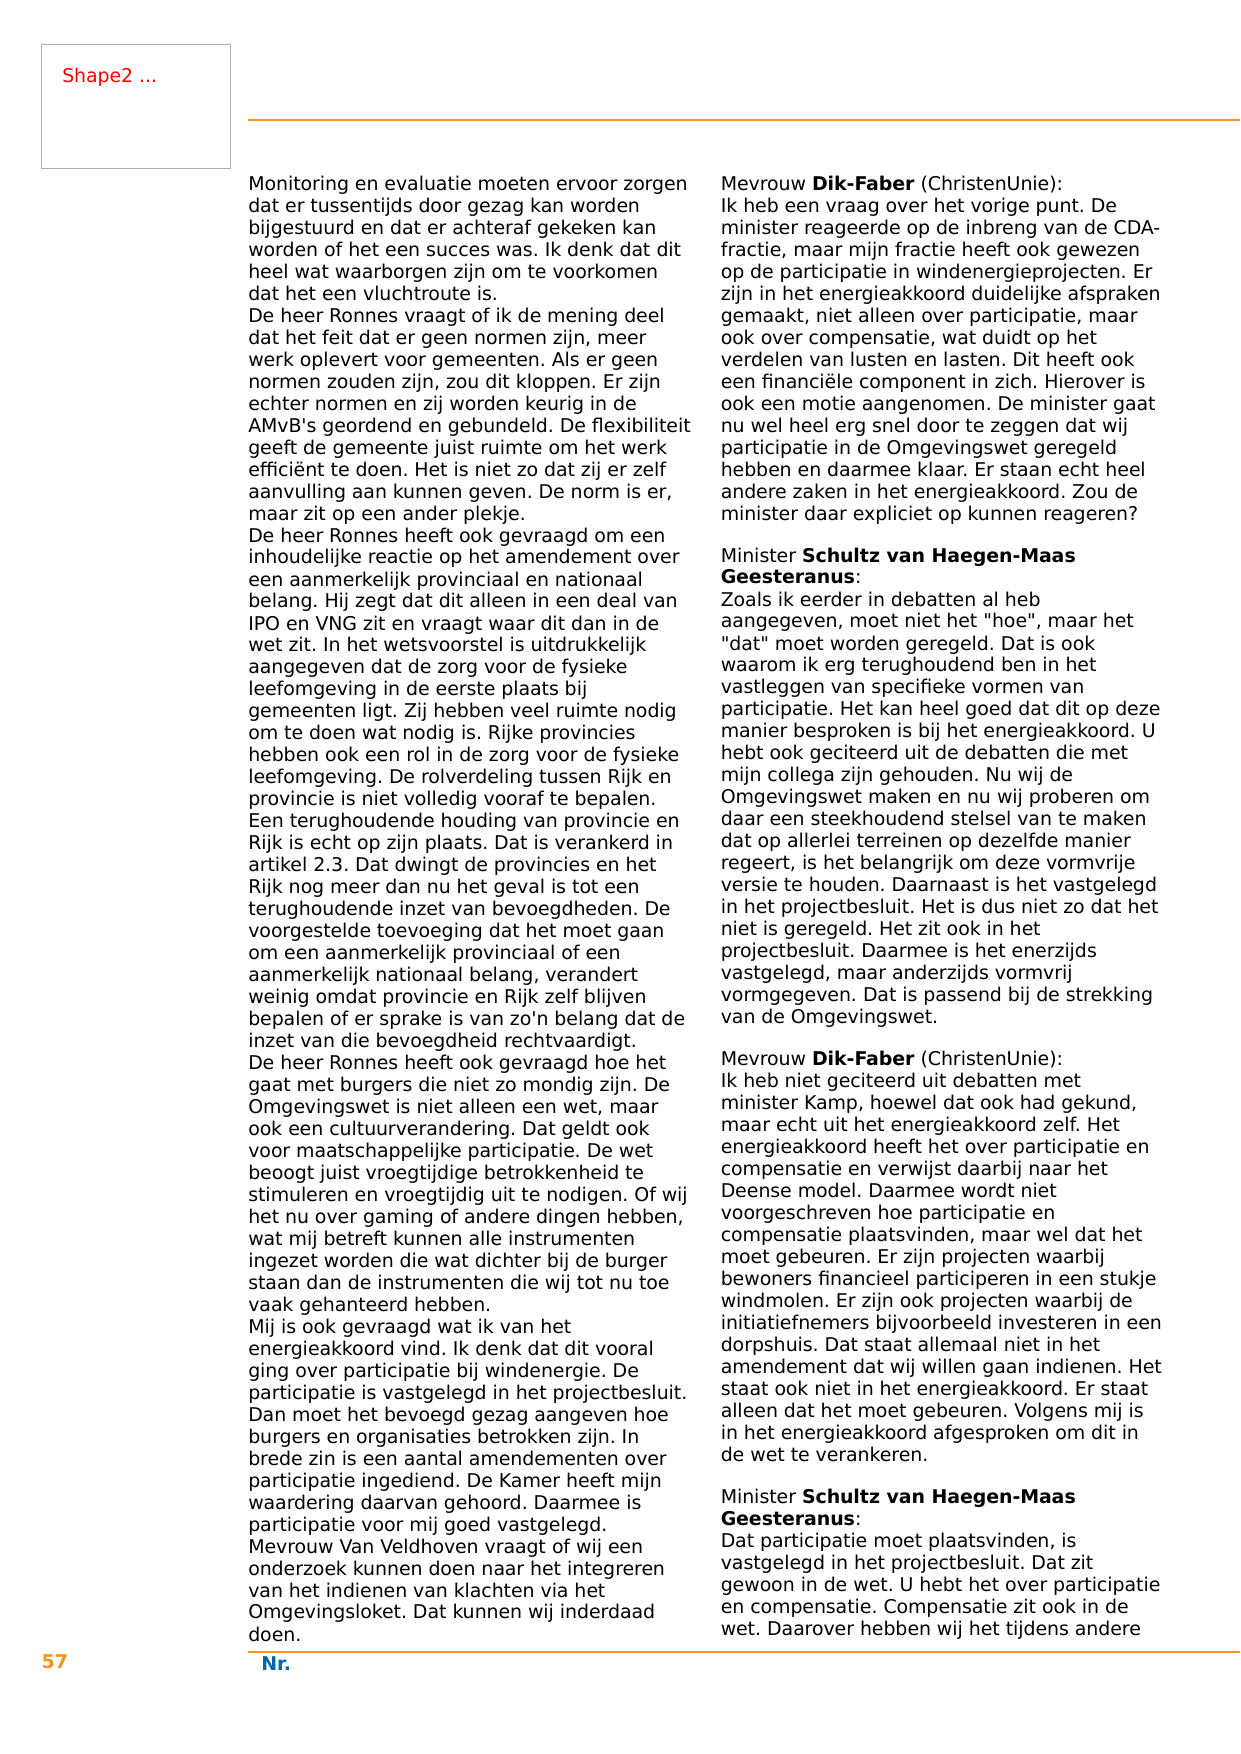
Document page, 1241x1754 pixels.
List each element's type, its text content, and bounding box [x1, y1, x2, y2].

text Dat participatie moet plaatsvinden, is vastgelegd in het projectbesluit. Dat zit gewoon in de wet. U hebt het over participatie en compensatie. Compensatie zit ook in de wet. Daarover hebben wij het tijdens andere [721, 1529, 1163, 1639]
text Ik heb niet geciteerd uit debatten met minister Kamp, hoewel dat ook had gekund, maar echt uit het energieakkoord zelf. Het energieakkoord heeft het over participatie en compensatie en verwijst daarbij naar het Deense model. Daarmee wordt niet voorgeschreven hoe participatie en compensatie plaatsvinden, maar wel dat het moet gebeuren. Er zijn projecten waarbij bewoners financieel participeren in een stukje windmolen. Er zijn ook projecten waarbij de initiatiefnemers bijvoorbeeld investeren in een dorpshuis. Dat staat allemaal niet in het amendement dat wij willen gaan indienen. Het staat ook niet in het energieakkoord. Er staat alleen dat het moet gebeuren. Volgens mij is in het energieakkoord afgesproken om dit in de wet te verankeren. [721, 1070, 1163, 1466]
text Mevrouw Dik-Faber (ChristenUnie): [721, 173, 1163, 195]
text Zoals ik eerder in debatten al heb aangegeven, moet niet het "hoe", maar het "dat" moet worden geregeld. Dat is ook waarom ik erg terughoudend ben in het vastleggen van specifieke vormen van participatie. Het kan heel goed dat dit op deze manier besproken is bij het energieakkoord. U hebt ook geciteerd uit de debatten die met mijn collega zijn gehouden. Nu wij de Omgevingswet maken en nu wij proberen om daar een steekhoudend stelsel van te maken dat op allerlei terreinen op dezelfde manier regeert, is het belangrijk om deze vormvrije versie te houden. Daarnaast is het vastgelegd in het projectbesluit. Het is dus niet zo dat het niet is geregeld. Het zit ook in het projectbesluit. Daarmee is het enerzijds vastgelegd, maar anderzijds vormvrij vormgegeven. Dat is passend bij de strekking van de Omgevingswet. [721, 588, 1163, 1028]
text De heer Ronnes vraagt of ik de mening deel dat het feit dat er geen normen zijn, meer werk oplevert voor gemeenten. Als er geen normen zouden zijn, zou dit kloppen. Er zijn echter normen en zij worden keurig in de AMvB's geordend en gebundeld. De flexibiliteit geeft de gemeente juist ruimte om het werk efficiënt te doen. Het is niet zo dat zij er zelf aanvulling aan kunnen geven. De norm is er, maar zit op een ander plekje. [248, 305, 691, 524]
text De heer Ronnes heeft ook gevraagd hoe het gaat met burgers die niet zo mondig zijn. De Omgevingswet is niet alleen een wet, maar ook een cultuurverandering. Dat geldt ook voor maatschappelijke participatie. De wet beoogt juist vroegtijdige betrokkenheid te stimuleren en vroegtijdig uit te nodigen. Of wij het nu over gaming of andere dingen hebben, wat mij betreft kunnen alle instrumenten ingezet worden die wat dichter bij de burger staan dan de instrumenten die wij tot nu toe vaak gehanteerd hebben. [248, 1052, 691, 1316]
text Mij is ook gevraagd wat ik van het energieakkoord vind. Ik denk dat dit vooral ging over participatie bij windenergie. De participatie is vastgelegd in het projectbesluit. Dan moet het bevoegd gezag aangeven hoe burgers en organisaties betrokken zijn. In brede zin is een aantal amendementen over participatie ingediend. De Kamer heeft mijn waardering daarvan gehoord. Daarmee is participatie voor mij goed vastgelegd. [248, 1316, 691, 1536]
text Mevrouw Van Veldhoven vraagt of wij een onderzoek kunnen doen naar het integreren van het indienen van klachten via het Omgevingsloket. Dat kunnen wij inderdaad doen. [248, 1536, 691, 1645]
text Minister Schultz van Haegen-Maas Geesteranus: [721, 1486, 1163, 1529]
text Minister Schultz van Haegen-Maas Geesteranus: [721, 544, 1163, 588]
text De heer Ronnes heeft ook gevraagd om een inhoudelijke reactie op het amendement over een aanmerkelijk provinciaal en nationaal belang. Hij zegt dat dit alleen in een deal van IPO en VNG zit en vraagt waar dit dan in de wet zit. In het wetsvoorstel is uitdrukkelijk aangegeven dat de zorg voor de fysieke leefomgeving in de eerste plaats bij gemeenten ligt. Zij hebben veel ruimte nodig om te doen wat nodig is. Rijke provincies hebben ook een rol in de zorg voor de fysieke leefomgeving. De rolverdeling tussen Rijk en provincie is niet volledig vooraf te bepalen. Een terughoudende houding van provincie en Rijk is echt op zijn plaats. Dat is verankerd in artikel 2.3. Dat dwingt de provincies en het Rijk nog meer dan nu het geval is tot een terughoudende inzet van bevoegdheden. De voorgestelde toevoeging dat het moet gaan om een aanmerkelijk provinciaal of een aanmerkelijk nationaal belang, verandert weinig omdat provincie en Rijk zelf blijven bepalen of er sprake is van zo'n belang dat de inzet van die bevoegdheid rechtvaardigt. [248, 524, 691, 1052]
text Mevrouw Dik-Faber (ChristenUnie): [721, 1048, 1163, 1070]
text Ik heb een vraag over het vorige punt. De minister reageerde op de inbreng van de CDA-fractie, maar mijn fractie heeft ook gewezen op de participatie in windenergieprojecten. Er zijn in het energieakkoord duidelijke afspraken gemaakt, niet alleen over participatie, maar ook over compensatie, wat duidt op het verdelen van lusten en lasten. Dit heeft ook een financiële component in zich. Hierover is ook een motie aangenomen. De minister gaat nu wel heel erg snel door te zeggen dat wij participatie in de Omgevingswet geregeld hebben en daarmee klaar. Er staan echt heel andere zaken in het energieakkoord. Zou de minister daar expliciet op kunnen reageren? [721, 195, 1163, 524]
text Monitoring en evaluatie moeten ervoor zorgen dat er tussentijds door gezag kan worden bijgestuurd en dat er achteraf gekeken kan worden of het een succes was. Ik denk dat dit heel wat waarborgen zijn om te voorkomen dat het een vluchtroute is. [248, 173, 691, 305]
